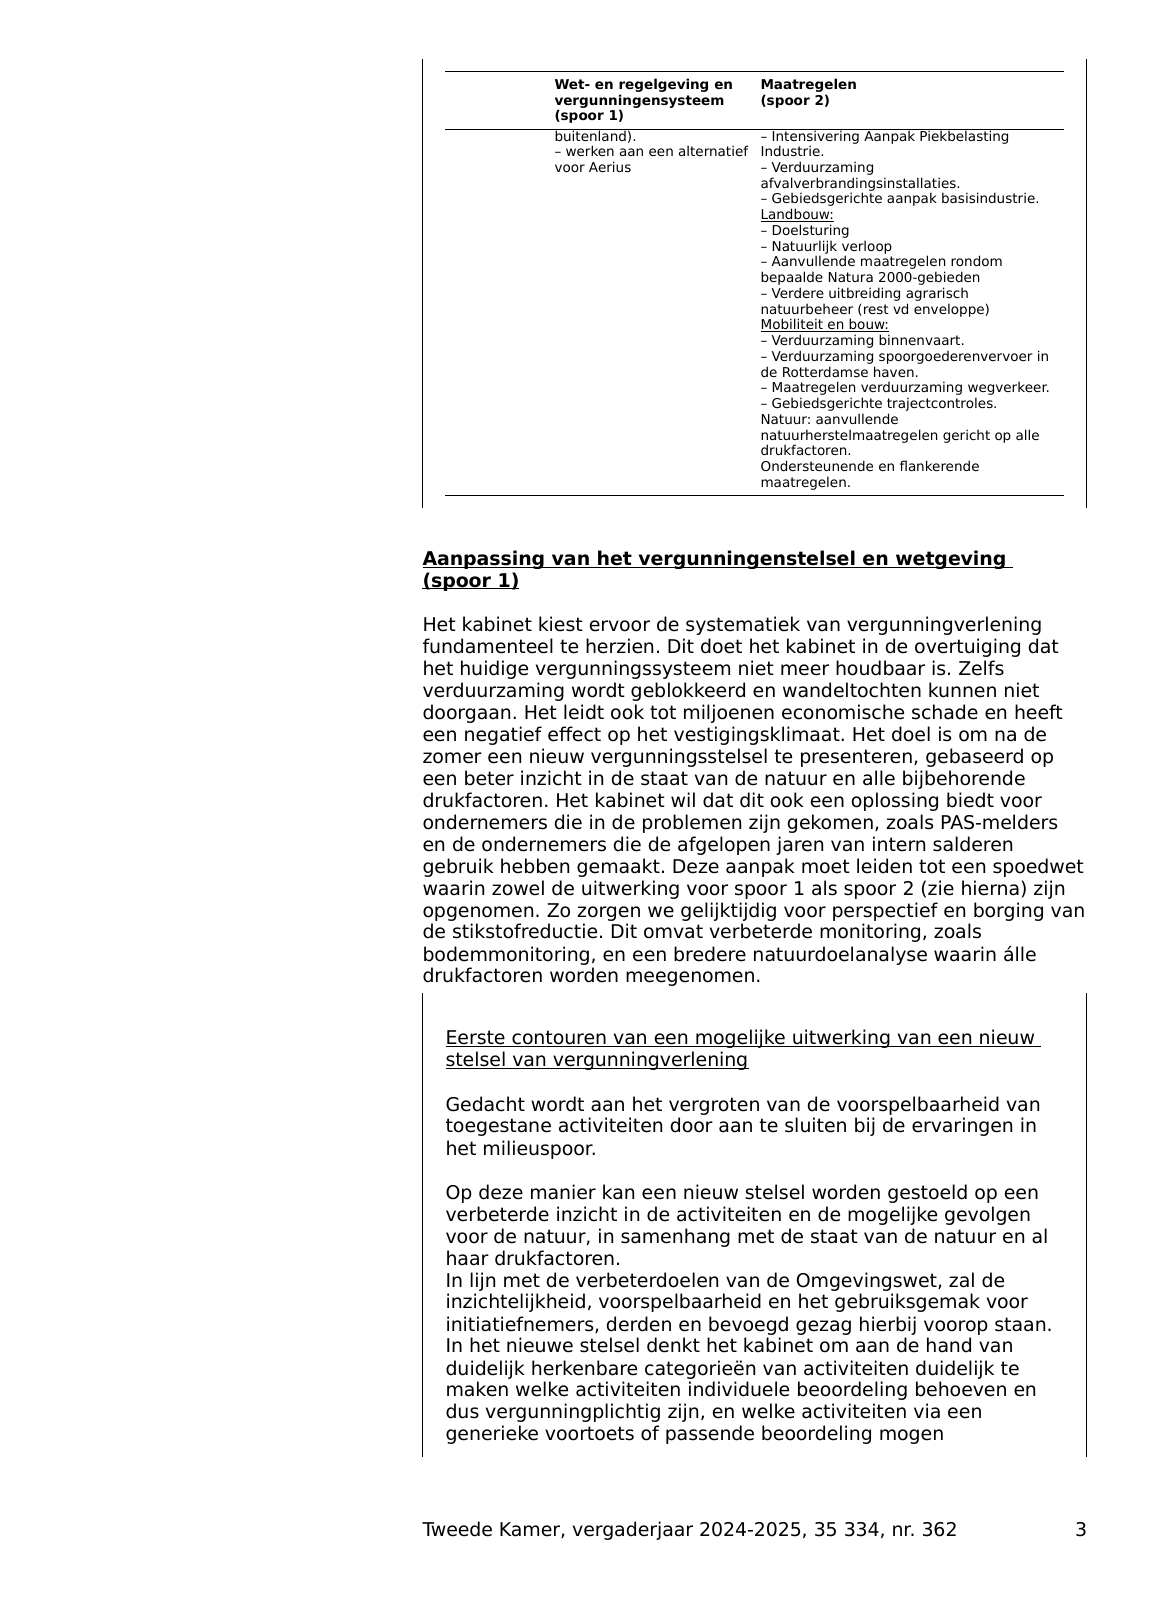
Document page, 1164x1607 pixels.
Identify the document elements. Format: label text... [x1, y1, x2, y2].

table_header Wet- en regelgeving en vergunningensysteem (spoor 1) [548, 72, 754, 128]
table_header [445, 72, 548, 128]
table_header Eerste contouren van een mogelijke uitwerking van een nieuw stelsel van vergunningverlening Gedacht wordt aan het vergroten van de voorspelbaarheid van toegestane activiteiten door aan te sluiten bij de ervaringen in het milieuspoor. Op deze manier kan een nieuw stelsel worden gestoeld op een verbeterde inzicht in de activiteiten en de mogelijke gevolgen voor de natuur, in samenhang met de staat van de natuur en al haar drukfactoren. In lijn met de verbeterdoelen van de Omgevingswet, zal de inzichtelijkheid, voorspelbaarheid en het gebruiksgemak voor initiatiefnemers, derden en bevoegd gezag hierbij voorop staan. In het nieuwe stelsel denkt het kabinet om aan de hand van duidelijk herkenbare categorieën van activiteiten duidelijk te maken welke activiteiten individuele beoordeling behoeven en dus vergunningplichtig zijn, en welke activiteiten via een generieke voortoets of passende beoordeling mogen [423, 993, 1086, 1457]
table_header [423, 59, 1086, 508]
table_cell – Intensivering Aanpak Piekbelasting Industrie. – Verduurzaming afvalverbrandingsinstallaties. – Gebiedsgerichte aanpak basisindustrie. Landbouw: – Doelsturing – Natuurlijk verloop – Aanvullende maatregelen rondom bepaalde Natura 2000-gebieden – Verdere uitbreiding agrarisch natuurbeheer (rest vd enveloppe) Mobiliteit en bouw: – Verduurzaming binnenvaart. – Verduurzaming spoorgoederenvervoer in de Rotterdamse haven. – Maatregelen verduurzaming wegverkeer. – Gebiedsgerichte trajectcontroles. Natuur: aanvullende natuurherstelmaatregelen gericht op alle drukfactoren. Ondersteunende en flankerende maatregelen. [754, 130, 1064, 495]
table_cell buitenland). – werken aan een alternatief voor Aerius [548, 130, 754, 495]
table_header Maatregelen (spoor 2) [754, 72, 1064, 128]
text Het kabinet kiest ervoor de systematiek van vergunningverlening fundamenteel te herzien. Dit doet het kabinet in de overtuiging dat het huidige vergunningssysteem niet meer houdbaar is. Zelfs verduurzaming wordt geblokkeerd en wandeltochten kunnen niet doorgaan. Het leidt ook tot miljoenen economische schade en heeft een negatief effect op het vestigingsklimaat. Het doel is om na de zomer een nieuw vergunningsstelsel te presenteren, gebaseerd op een beter inzicht in de staat van de natuur en alle bijbehorende drukfactoren. Het kabinet wil dat dit ook een oplossing biedt voor ondernemers die in de problemen zijn gekomen, zoals PAS-melders en de ondernemers die de afgelopen jaren van intern salderen gebruik hebben gemaakt. Deze aanpak moet leiden tot een spoedwet waarin zowel de uitwerking voor spoor 1 als spoor 2 (zie hierna) zijn opgenomen. Zo zorgen we gelijktijdig voor perspectief en borging van de stikstofreductie. Dit omvat verbeterde monitoring, zoals bodemmonitoring, en een bredere natuurdoelanalyse waarin álle drukfactoren worden meegenomen. [422, 614, 1087, 987]
subtitle Aanpassing van het vergunningenstelsel en wetgeving (spoor 1) [422, 548, 1087, 592]
table_cell [445, 130, 548, 495]
